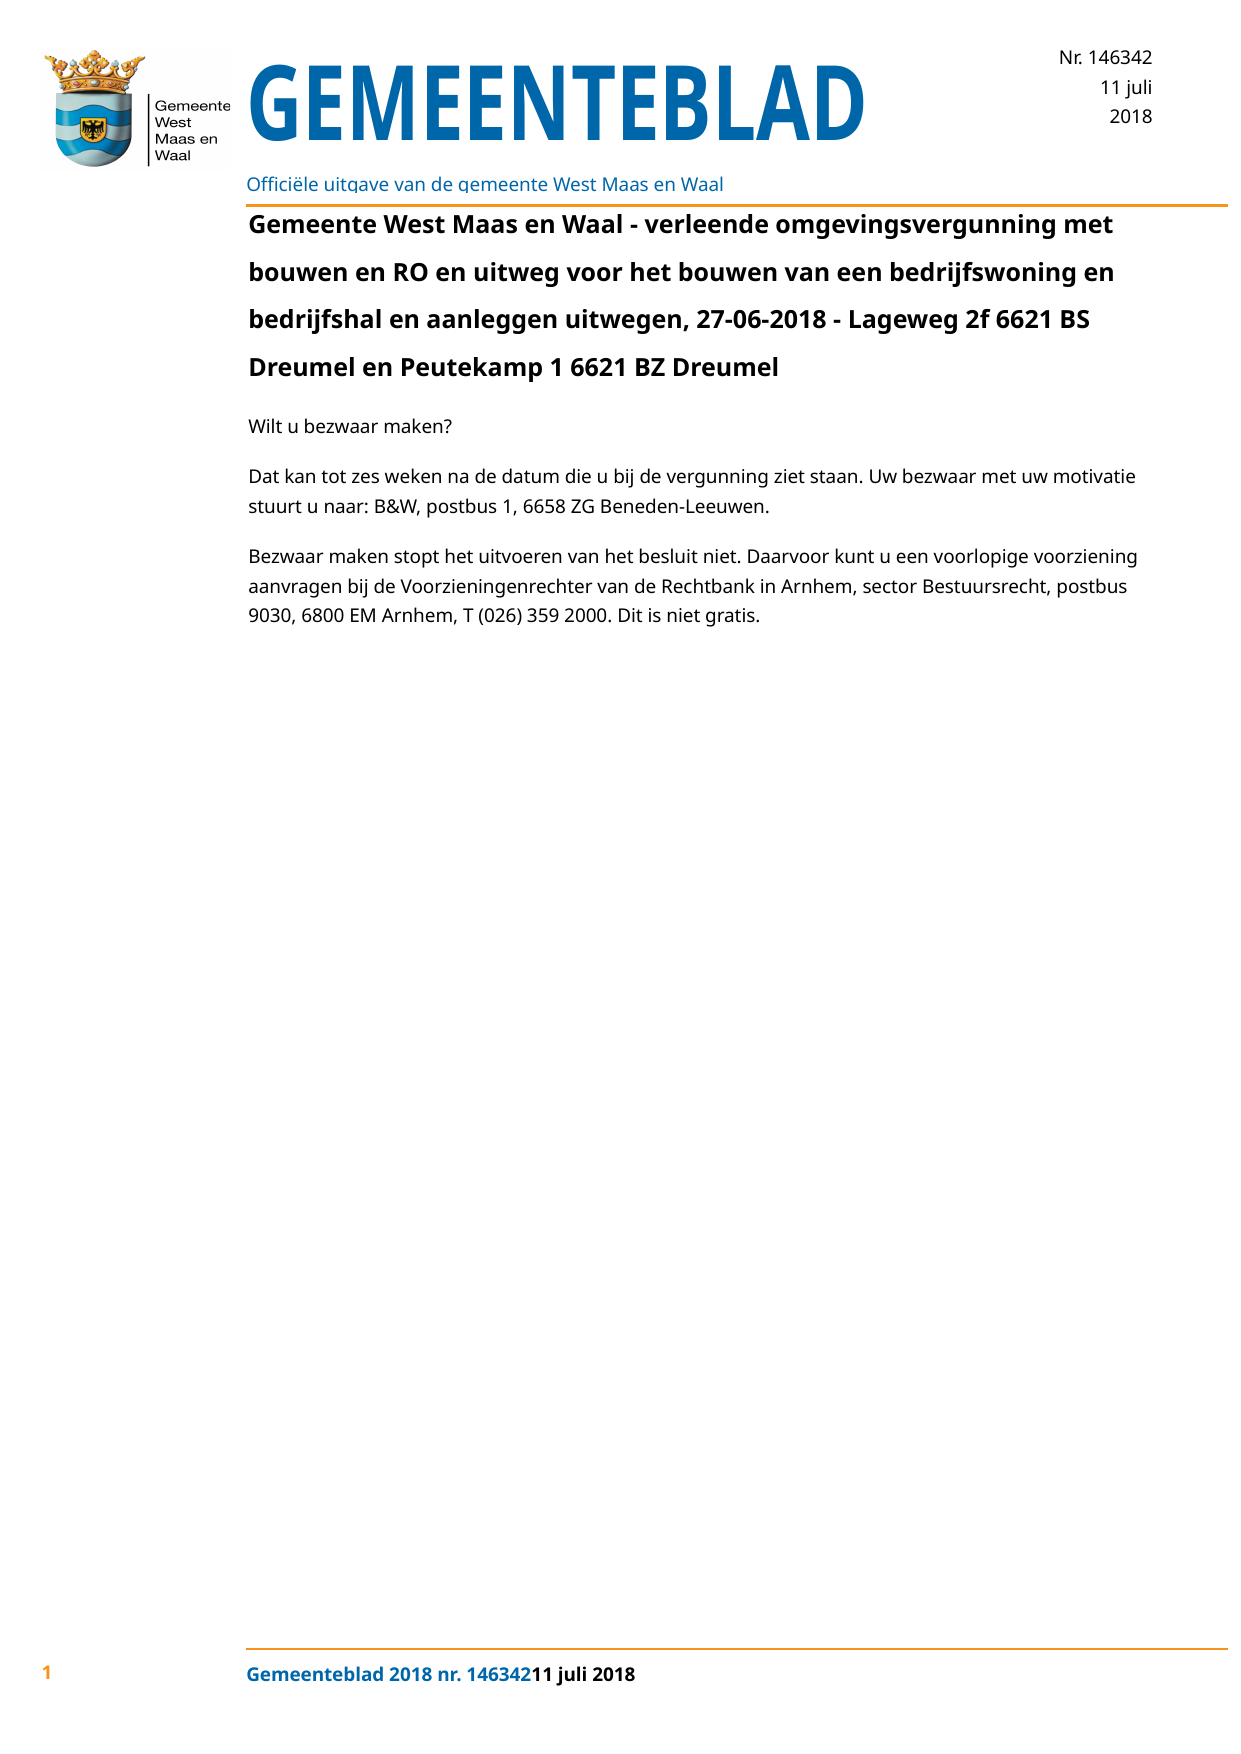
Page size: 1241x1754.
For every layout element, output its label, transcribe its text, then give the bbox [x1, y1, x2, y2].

text Dat kan tot zes weken na de datum die u bij de vergunning ziet staan. Uw bezwaar met uw motivatie stuurt u naar: B&W, postbus 1, 6658 ZG Beneden-Leeuwen. [248, 463, 1152, 519]
text Gemeente West Maas en Waal - verleende omgevingsvergunning met bouwen en RO en uitweg voor het bouwen van een bedrijfswoning en bedrijfshal en aanleggen uitwegen, 27-06-2018 - Lageweg 2f 6621 BS Dreumel en Peutekamp 1 6621 BZ Dreumel [248, 207, 1152, 384]
text Wilt u bezwaar maken? [248, 413, 1152, 439]
text Bezwaar maken stopt het uitvoeren van het besluit niet. Daarvoor kunt u een voorlopige voorziening aanvragen bij de Voorzieningenrechter van de Rechtbank in Arnhem, sector Bestuursrecht, postbus 9030, 6800 EM Arnhem, T (026) 359 2000. Dit is niet gratis. [248, 543, 1152, 628]
picture [41, 47, 231, 172]
